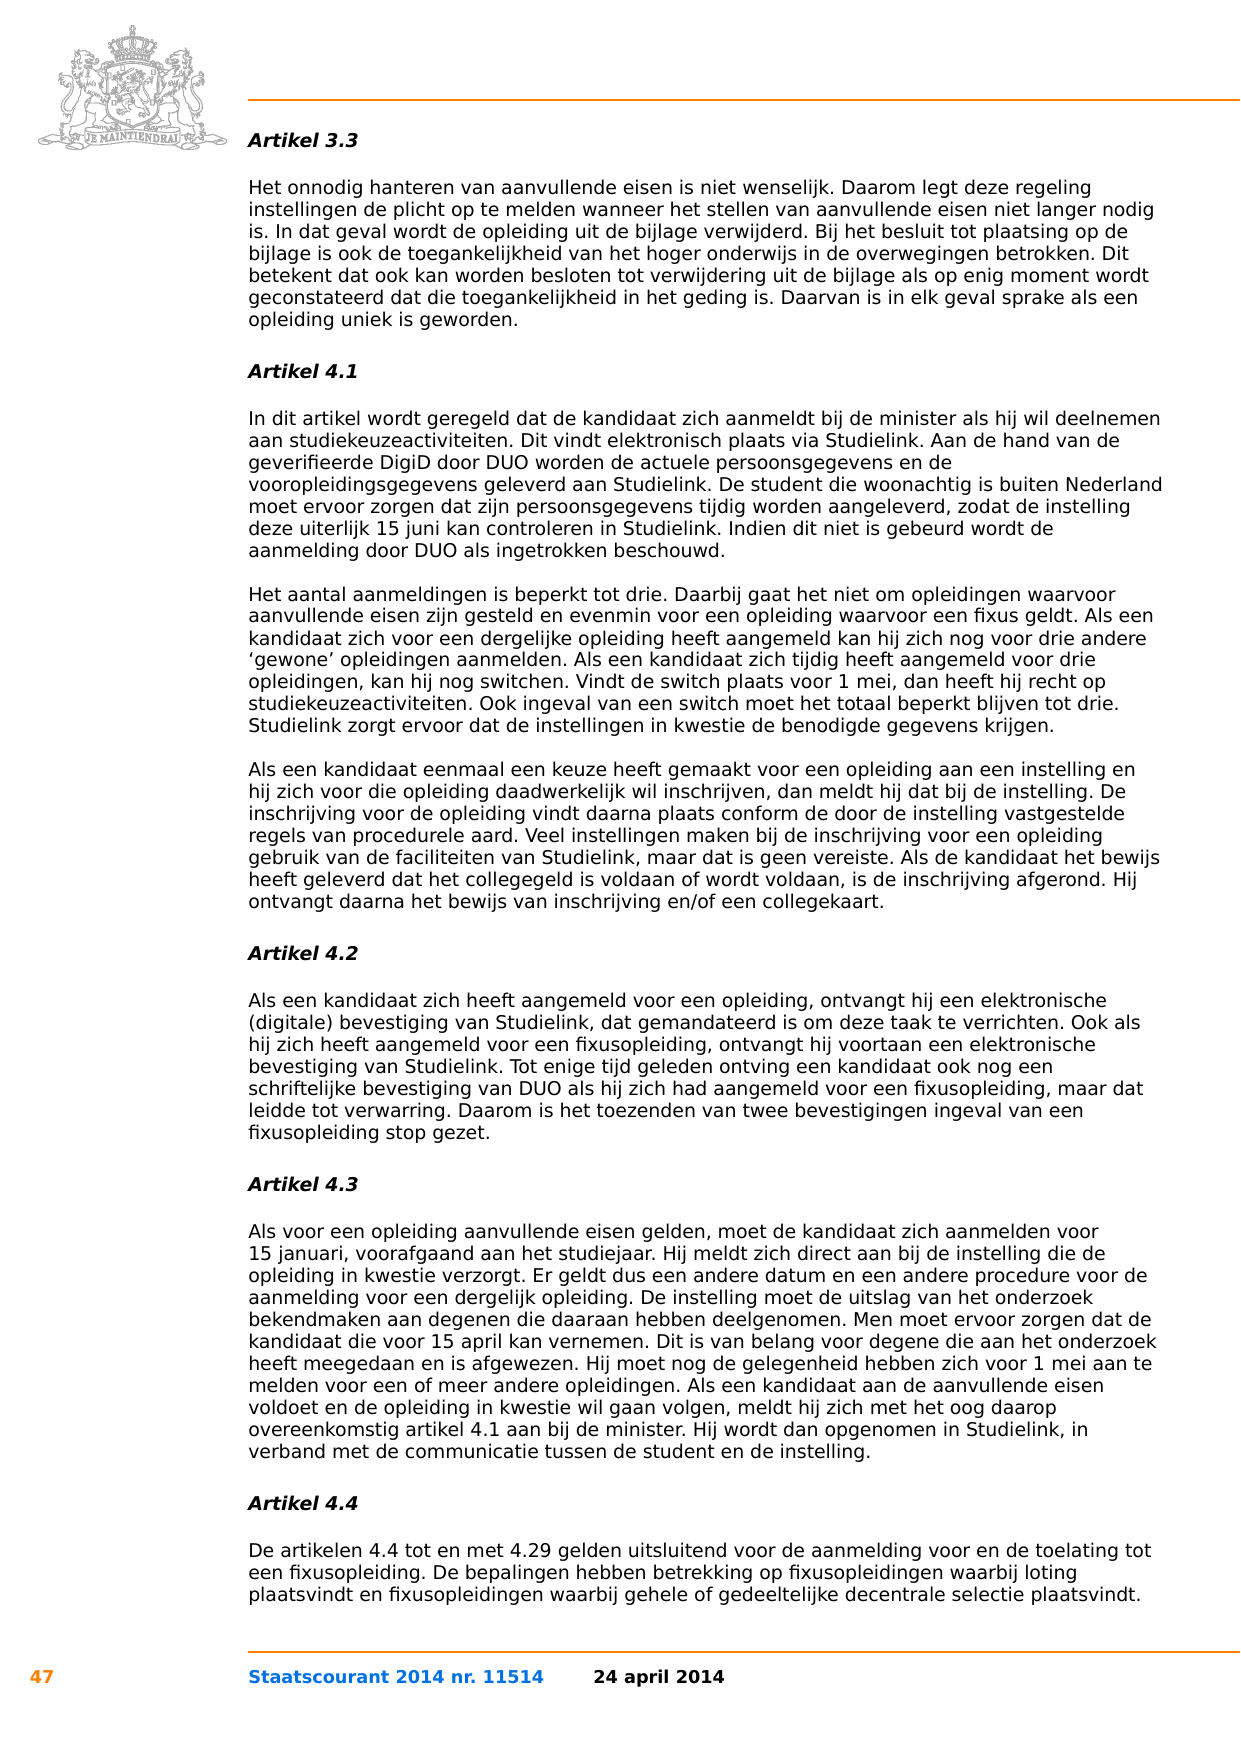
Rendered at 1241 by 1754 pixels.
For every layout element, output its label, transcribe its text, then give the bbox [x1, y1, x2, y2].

text Als voor een opleiding aanvullende eisen gelden, moet de kandidaat zich aanmelden voor 15 januari, voorafgaand aan het studiejaar. Hij meldt zich direct aan bij de instelling die de opleiding in kwestie verzorgt. Er geldt dus een andere datum en een andere procedure voor de aanmelding voor een dergelijk opleiding. De instelling moet de uitslag van het onderzoek bekendmaken aan degenen die daaraan hebben deelgenomen. Men moet ervoor zorgen dat de kandidaat die voor 15 april kan vernemen. Dit is van belang voor degene die aan het onderzoek heeft meegedaan en is afgewezen. Hij moet nog de gelegenheid hebben zich voor 1 mei aan te melden voor een of meer andere opleidingen. Als een kandidaat aan de aanvullende eisen voldoet en de opleiding in kwestie wil gaan volgen, meldt hij zich met het oog daarop overeenkomstig artikel 4.1 aan bij de minister. Hij wordt dan opgenomen in Studielink, in verband met de communicatie tussen de student en de instelling. [248, 1221, 1163, 1463]
text Het onnodig hanteren van aanvullende eisen is niet wenselijk. Daarom legt deze regeling instellingen de plicht op te melden wanneer het stellen van aanvullende eisen niet langer nodig is. In dat geval wordt de opleiding uit de bijlage verwijderd. Bij het besluit tot plaatsing op de bijlage is ook de toegankelijkheid van het hoger onderwijs in de overwegingen betrokken. Dit betekent dat ook kan worden besloten tot verwijdering uit de bijlage als op enig moment wordt geconstateerd dat die toegankelijkheid in het geding is. Daarvan is in elk geval sprake als een opleiding uniek is geworden. [248, 177, 1163, 331]
subtitle Artikel 4.4 [248, 1493, 1163, 1514]
subtitle Artikel 4.2 [248, 943, 1163, 965]
text De artikelen 4.4 tot en met 4.29 gelden uitsluitend voor de aanmelding voor en de toelating tot een fixusopleiding. De bepalingen hebben betrekking op fixusopleidingen waarbij loting plaatsvindt en fixusopleidingen waarbij gehele of gedeeltelijke decentrale selectie plaatsvindt. [248, 1539, 1163, 1606]
subtitle Artikel 4.1 [248, 361, 1163, 383]
picture [38, 25, 227, 150]
text Als een kandidaat zich heeft aangemeld voor een opleiding, ontvangt hij een elektronische (digitale) bevestiging van Studielink, dat gemandateerd is om deze taak te verrichten. Ook als hij zich heeft aangemeld voor een fixusopleiding, ontvangt hij voortaan een elektronische bevestiging van Studielink. Tot enige tijd geleden ontving een kandidaat ook nog een schriftelijke bevestiging van DUO als hij zich had aangemeld voor een fixusopleiding, maar dat leidde tot verwarring. Daarom is het toezenden van twee bevestigingen ingeval van een fixusopleiding stop gezet. [248, 990, 1163, 1144]
text Als een kandidaat eenmaal een keuze heeft gemaakt voor een opleiding aan een instelling en hij zich voor die opleiding daadwerkelijk wil inschrijven, dan meldt hij dat bij de instelling. De inschrijving voor de opleiding vindt daarna plaats conform de door de instelling vastgestelde regels van procedurele aard. Veel instellingen maken bij de inschrijving voor een opleiding gebruik van de faciliteiten van Studielink, maar dat is geen vereiste. Als de kandidaat het bewijs heeft geleverd dat het collegegeld is voldaan of wordt voldaan, is de inschrijving afgerond. Hij ontvangt daarna het bewijs van inschrijving en/of een collegekaart. [248, 759, 1163, 913]
text In dit artikel wordt geregeld dat de kandidaat zich aanmeldt bij de minister als hij wil deelnemen aan studiekeuzeactiviteiten. Dit vindt elektronisch plaats via Studielink. Aan de hand van de geverifieerde DigiD door DUO worden de actuele persoonsgegevens en de vooropleidingsgegevens geleverd aan Studielink. De student die woonachtig is buiten Nederland moet ervoor zorgen dat zijn persoonsgegevens tijdig worden aangeleverd, zodat de instelling deze uiterlijk 15 juni kan controleren in Studielink. Indien dit niet is gebeurd wordt de aanmelding door DUO als ingetrokken beschouwd. [248, 408, 1163, 562]
subtitle Artikel 3.3 [248, 130, 1163, 152]
text Het aantal aanmeldingen is beperkt tot drie. Daarbij gaat het niet om opleidingen waarvoor aanvullende eisen zijn gesteld en evenmin voor een opleiding waarvoor een fixus geldt. Als een kandidaat zich voor een dergelijke opleiding heeft aangemeld kan hij zich nog voor drie andere ‘gewone’ opleidingen aanmelden. Als een kandidaat zich tijdig heeft aangemeld voor drie opleidingen, kan hij nog switchen. Vindt de switch plaats voor 1 mei, dan heeft hij recht op studiekeuzeactiviteiten. Ook ingeval van een switch moet het totaal beperkt blijven tot drie. Studielink zorgt ervoor dat de instellingen in kwestie de benodigde gegevens krijgen. [248, 583, 1163, 737]
subtitle Artikel 4.3 [248, 1174, 1163, 1196]
